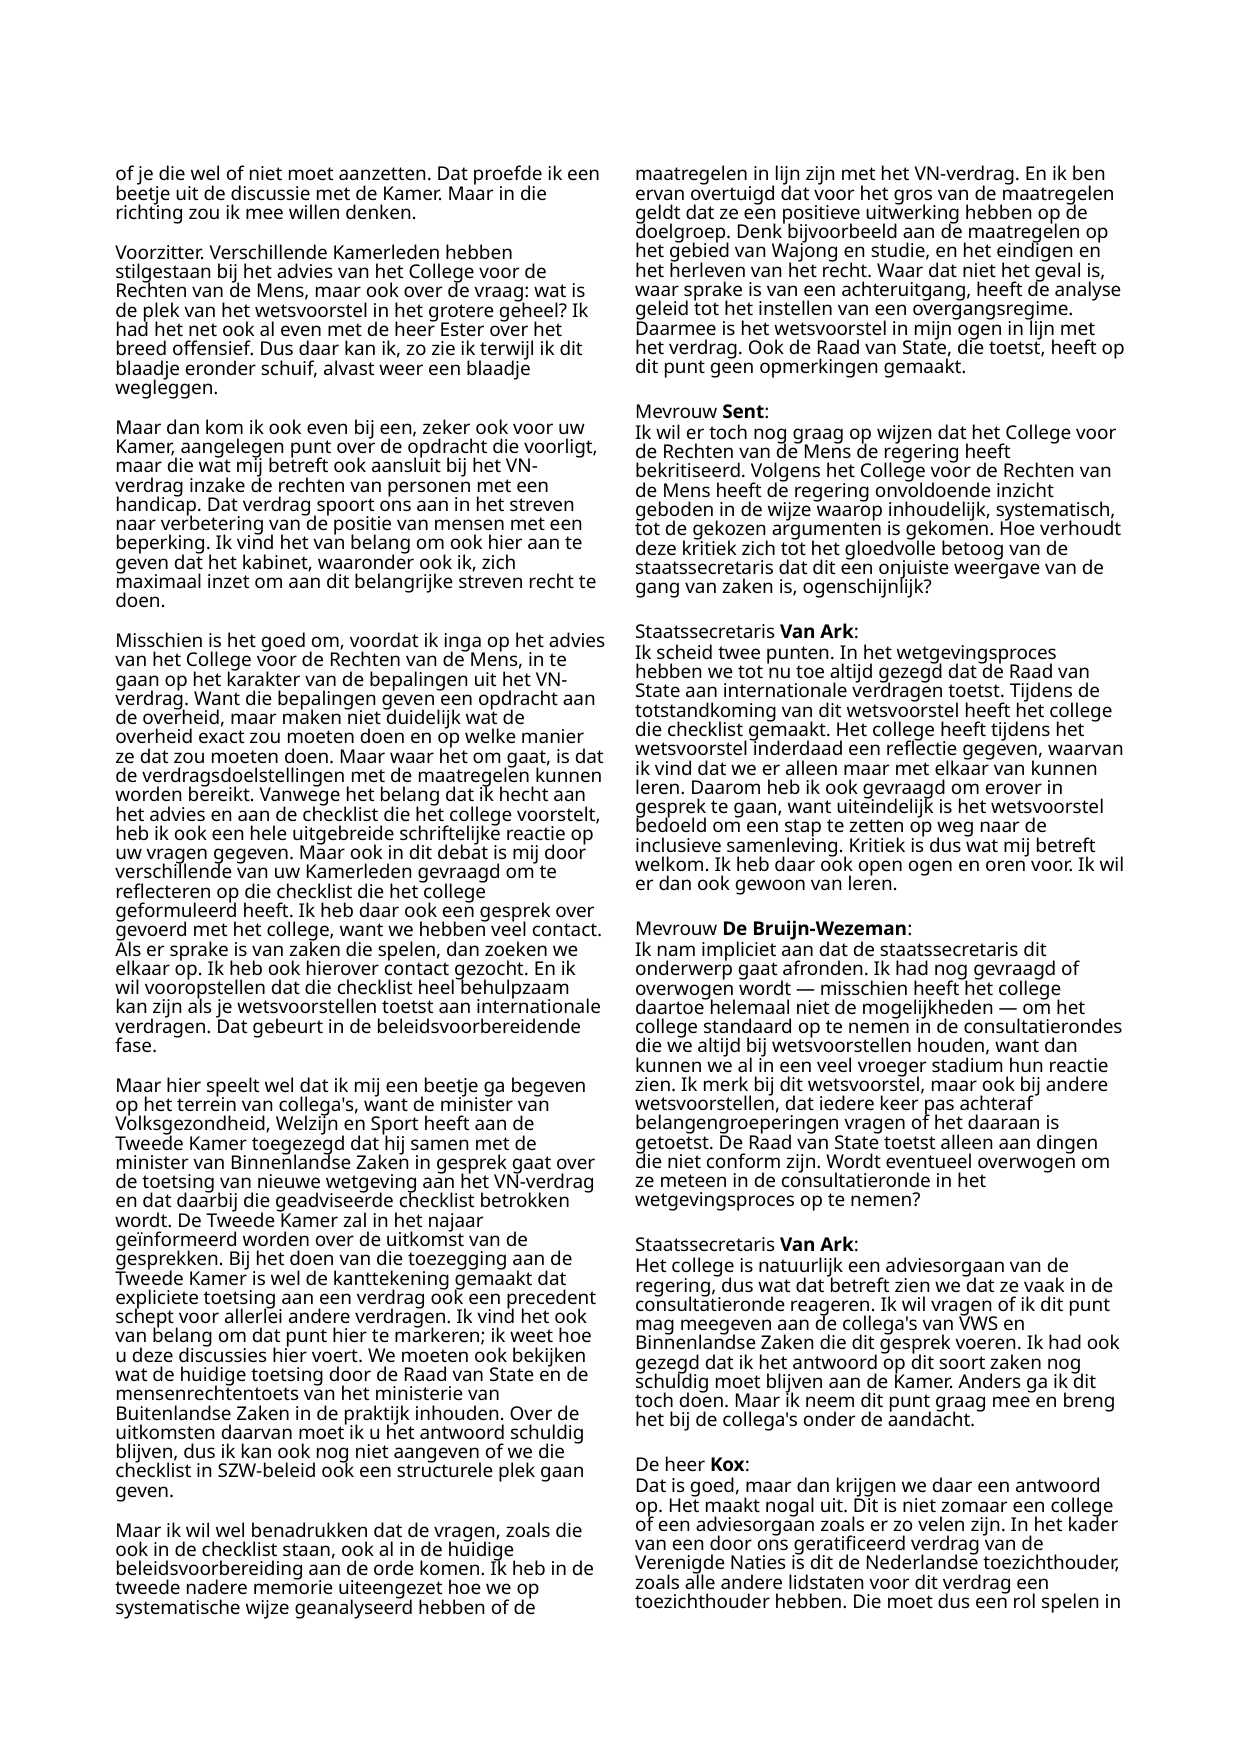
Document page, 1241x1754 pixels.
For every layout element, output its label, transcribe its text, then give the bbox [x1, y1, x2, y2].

text Mevrouw Sent: [635, 398, 1125, 424]
text Mevrouw De Bruijn-Wezeman: [635, 915, 1125, 941]
text Maar hier speelt wel dat ik mij een beetje ga begeven op het terrein van collega's, want de minister van Volksgezondheid, Welzijn en Sport heeft aan de Tweede Kamer toegezegd dat hij samen met de minister van Binnenlandse Zaken in gesprek gaat over de toetsing van nieuwe wetgeving aan het VN-verdrag en dat daarbij die geadviseerde checklist betrokken wordt. De Tweede Kamer zal in het najaar geïnformeerd worden over de uitkomst van de gesprekken. Bij het doen van die toezegging aan de Tweede Kamer is wel de kanttekening gemaakt dat expliciete toetsing aan een verdrag ook een precedent schept voor allerlei andere verdragen. Ik vind het ook van belang om dat punt hier te markeren; ik weet hoe u deze discussies hier voert. We moeten ook bekijken wat de huidige toetsing door de Raad van State en de mensenrechtentoets van het ministerie van Buitenlandse Zaken in de praktijk inhouden. Over de uitkomsten daarvan moet ik u het antwoord schuldig blijven, dus ik kan ook nog niet aangeven of we die checklist in SZW-beleid ook een structurele plek gaan geven. [115, 1077, 605, 1501]
text maatregelen in lijn zijn met het VN-verdrag. En ik ben ervan overtuigd dat voor het gros van de maatregelen geldt dat ze een positieve uitwerking hebben op de doelgroep. Denk bijvoorbeeld aan de maatregelen op het gebied van Wajong en studie, en het eindigen en het herleven van het recht. Waar dat niet het geval is, waar sprake is van een achteruitgang, heeft de analyse geleid tot het instellen van een overgangsregime. Daarmee is het wetsvoorstel in mijn ogen in lijn met het verdrag. Ook de Raad van State, die toetst, heeft op dit punt geen opmerkingen gemaakt. [635, 165, 1125, 377]
text of je die wel of niet moet aanzetten. Dat proefde ik een beetje uit de discussie met de Kamer. Maar in die richting zou ik mee willen denken. [115, 165, 605, 223]
text De heer Kox: [635, 1452, 1125, 1477]
text Voorzitter. Verschillende Kamerleden hebben stilgestaan bij het advies van het College voor de Rechten van de Mens, maar ook over de vraag: wat is de plek van het wetsvoorstel in het grotere geheel? Ik had het net ook al even met de heer Ester over het breed offensief. Dus daar kan ik, zo zie ik terwijl ik dit blaadje eronder schuif, alvast weer een blaadje wegleggen. [115, 244, 605, 398]
text Ik wil er toch nog graag op wijzen dat het College voor de Rechten van de Mens de regering heeft bekritiseerd. Volgens het College voor de Rechten van de Mens heeft de regering onvoldoende inzicht geboden in de wijze waarop inhoudelijk, systematisch, tot de gekozen argumenten is gekomen. Hoe verhoudt deze kritiek zich tot het gloedvolle betoog van de staatssecretaris dat dit een onjuiste weergave van de gang van zaken is, ogenschijnlijk? [635, 424, 1125, 597]
text Dat is goed, maar dan krijgen we daar een antwoord op. Het maakt nogal uit. Dit is niet zomaar een college of een adviesorgaan zoals er zo velen zijn. In het kader van een door ons geratificeerd verdrag van de Verenigde Naties is dit de Nederlandse toezichthouder, zoals alle andere lidstaten voor dit verdrag een toezichthouder hebben. Die moet dus een rol spelen in [635, 1477, 1125, 1612]
text Staatssecretaris Van Ark: [635, 618, 1125, 644]
text Ik nam impliciet aan dat de staatssecretaris dit onderwerp gaat afronden. Ik had nog gevraagd of overwogen wordt — misschien heeft het college daartoe helemaal niet de mogelijkheden — om het college standaard op te nemen in de consultatierondes die we altijd bij wetsvoorstellen houden, want dan kunnen we al in een veel vroeger stadium hun reactie zien. Ik merk bij dit wetsvoorstel, maar ook bij andere wetsvoorstellen, dat iedere keer pas achteraf belangengroeperingen vragen of het daaraan is getoetst. De Raad van State toetst alleen aan dingen die niet conform zijn. Wordt eventueel overwogen om ze meteen in de consultatieronde in het wetgevingsproces op te nemen? [635, 941, 1125, 1211]
text Ik scheid twee punten. In het wetgevingsproces hebben we tot nu toe altijd gezegd dat de Raad van State aan internationale verdragen toetst. Tijdens de totstandkoming van dit wetsvoorstel heeft het college die checklist gemaakt. Het college heeft tijdens het wetsvoorstel inderdaad een reflectie gegeven, waarvan ik vind dat we er alleen maar met elkaar van kunnen leren. Daarom heb ik ook gevraagd om erover in gesprek te gaan, want uiteindelijk is het wetsvoorstel bedoeld om een stap te zetten op weg naar de inclusieve samenleving. Kritiek is dus wat mij betreft welkom. Ik heb daar ook open ogen en oren voor. Ik wil er dan ook gewoon van leren. [635, 644, 1125, 894]
text Maar dan kom ik ook even bij een, zeker ook voor uw Kamer, aangelegen punt over de opdracht die voorligt, maar die wat mij betreft ook aansluit bij het VN-verdrag inzake de rechten van personen met een handicap. Dat verdrag spoort ons aan in het streven naar verbetering van de positie van mensen met een beperking. Ik vind het van belang om ook hier aan te geven dat het kabinet, waaronder ook ik, zich maximaal inzet om aan dit belangrijke streven recht te doen. [115, 419, 605, 611]
text Maar ik wil wel benadrukken dat de vragen, zoals die ook in de checklist staan, ook al in de huidige beleidsvoorbereiding aan de orde komen. Ik heb in de tweede nadere memorie uiteengezet hoe we op systematische wijze geanalyseerd hebben of de [115, 1522, 605, 1618]
text Het college is natuurlijk een adviesorgaan van de regering, dus wat dat betreft zien we dat ze vaak in de consultatieronde reageren. Ik wil vragen of ik dit punt mag meegeven aan de collega's van VWS en Binnenlandse Zaken die dit gesprek voeren. Ik had ook gezegd dat ik het antwoord op dit soort zaken nog schuldig moet blijven aan de Kamer. Anders ga ik dit toch doen. Maar ik neem dit punt graag mee en breng het bij de collega's onder de aandacht. [635, 1257, 1125, 1431]
text Staatssecretaris Van Ark: [635, 1232, 1125, 1257]
text Misschien is het goed om, voordat ik inga op het advies van het College voor de Rechten van de Mens, in te gaan op het karakter van de bepalingen uit het VN-verdrag. Want die bepalingen geven een opdracht aan de overheid, maar maken niet duidelijk wat de overheid exact zou moeten doen en op welke manier ze dat zou moeten doen. Maar waar het om gaat, is dat de verdragsdoelstellingen met de maatregelen kunnen worden bereikt. Vanwege het belang dat ik hecht aan het advies en aan de checklist die het college voorstelt, heb ik ook een hele uitgebreide schriftelijke reactie op uw vragen gegeven. Maar ook in dit debat is mij door verschillende van uw Kamerleden gevraagd om te reflecteren op die checklist die het college geformuleerd heeft. Ik heb daar ook een gesprek over gevoerd met het college, want we hebben veel contact. Als er sprake is van zaken die spelen, dan zoeken we elkaar op. Ik heb ook hierover contact gezocht. En ik wil vooropstellen dat die checklist heel behulpzaam kan zijn als je wetsvoorstellen toetst aan internationale verdragen. Dat gebeurt in de beleidsvoorbereidende fase. [115, 632, 605, 1056]
